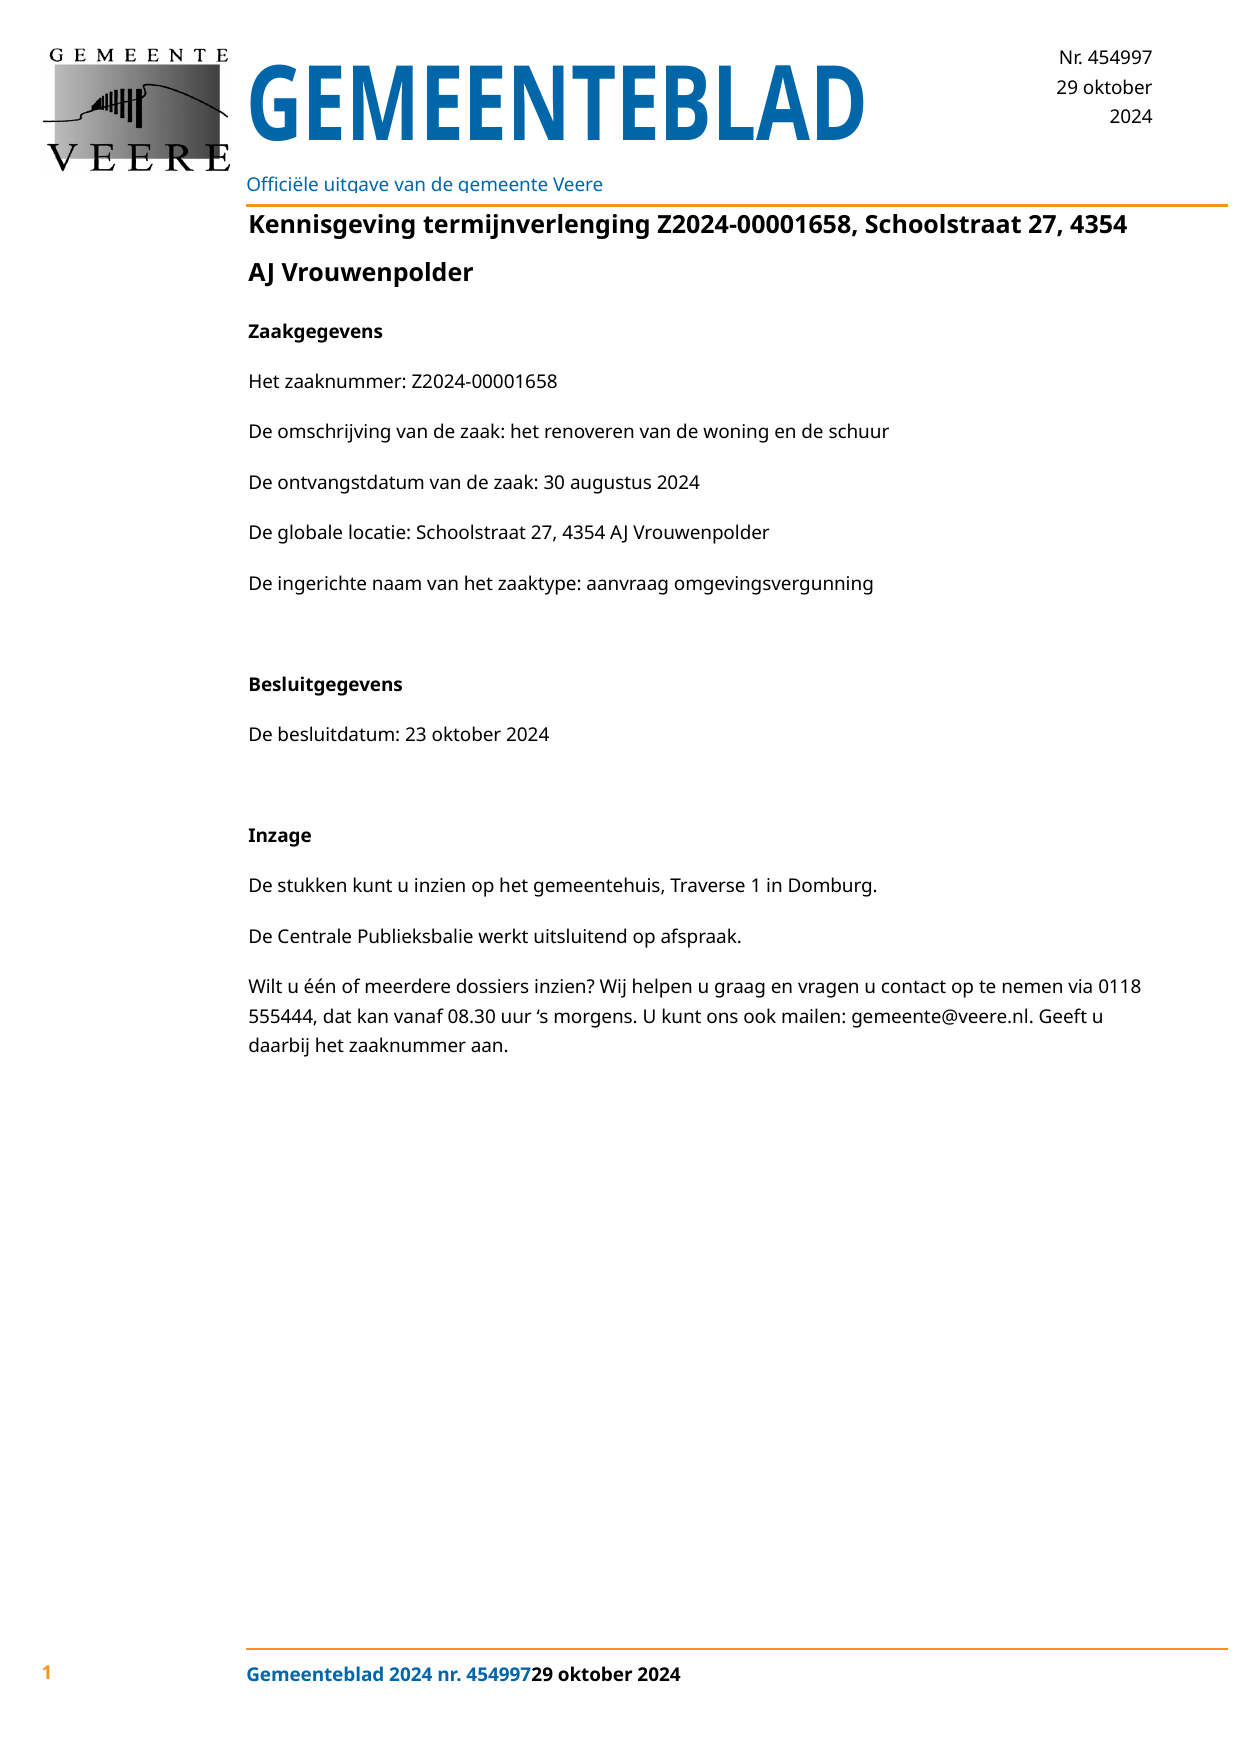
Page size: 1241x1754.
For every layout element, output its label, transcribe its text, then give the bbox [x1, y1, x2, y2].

text Zaakgegevens [248, 318, 1152, 344]
text Kennisgeving termijnverlenging Z2024-00001658, Schoolstraat 27, 4354 AJ Vrouwenpolder [248, 207, 1152, 288]
text De omschrijving van de zaak: het renoveren van de woning en de schuur [248, 419, 1152, 444]
text Besluitgegevens [248, 671, 1152, 697]
text Het zaaknummer: Z2024-00001658 [248, 368, 1152, 394]
text De globale locatie: Schoolstraat 27, 4354 AJ Vrouwenpolder [248, 519, 1152, 545]
text De ingerichte naam van het zaaktype: aanvraag omgevingsvergunning [248, 570, 1152, 596]
text De Centrale Publieksbalie werkt uitsluitend op afspraak. [248, 923, 1152, 949]
text Wilt u één of meerdere dossiers inzien? Wij helpen u graag en vragen u contact op te nemen via 0118 555444, dat kan vanaf 08.30 uur ‘s morgens. U kunt ons ook mailen: gemeente@veere.nl. Geeft u daarbij het zaaknummer aan. [248, 973, 1152, 1058]
text De besluitdatum: 23 oktober 2024 [248, 721, 1152, 747]
picture [41, 47, 231, 172]
text De stukken kunt u inzien op het gemeentehuis, Traverse 1 in Domburg. [248, 872, 1152, 898]
text Inzage [248, 822, 1152, 848]
text De ontvangstdatum van de zaak: 30 augustus 2024 [248, 469, 1152, 495]
